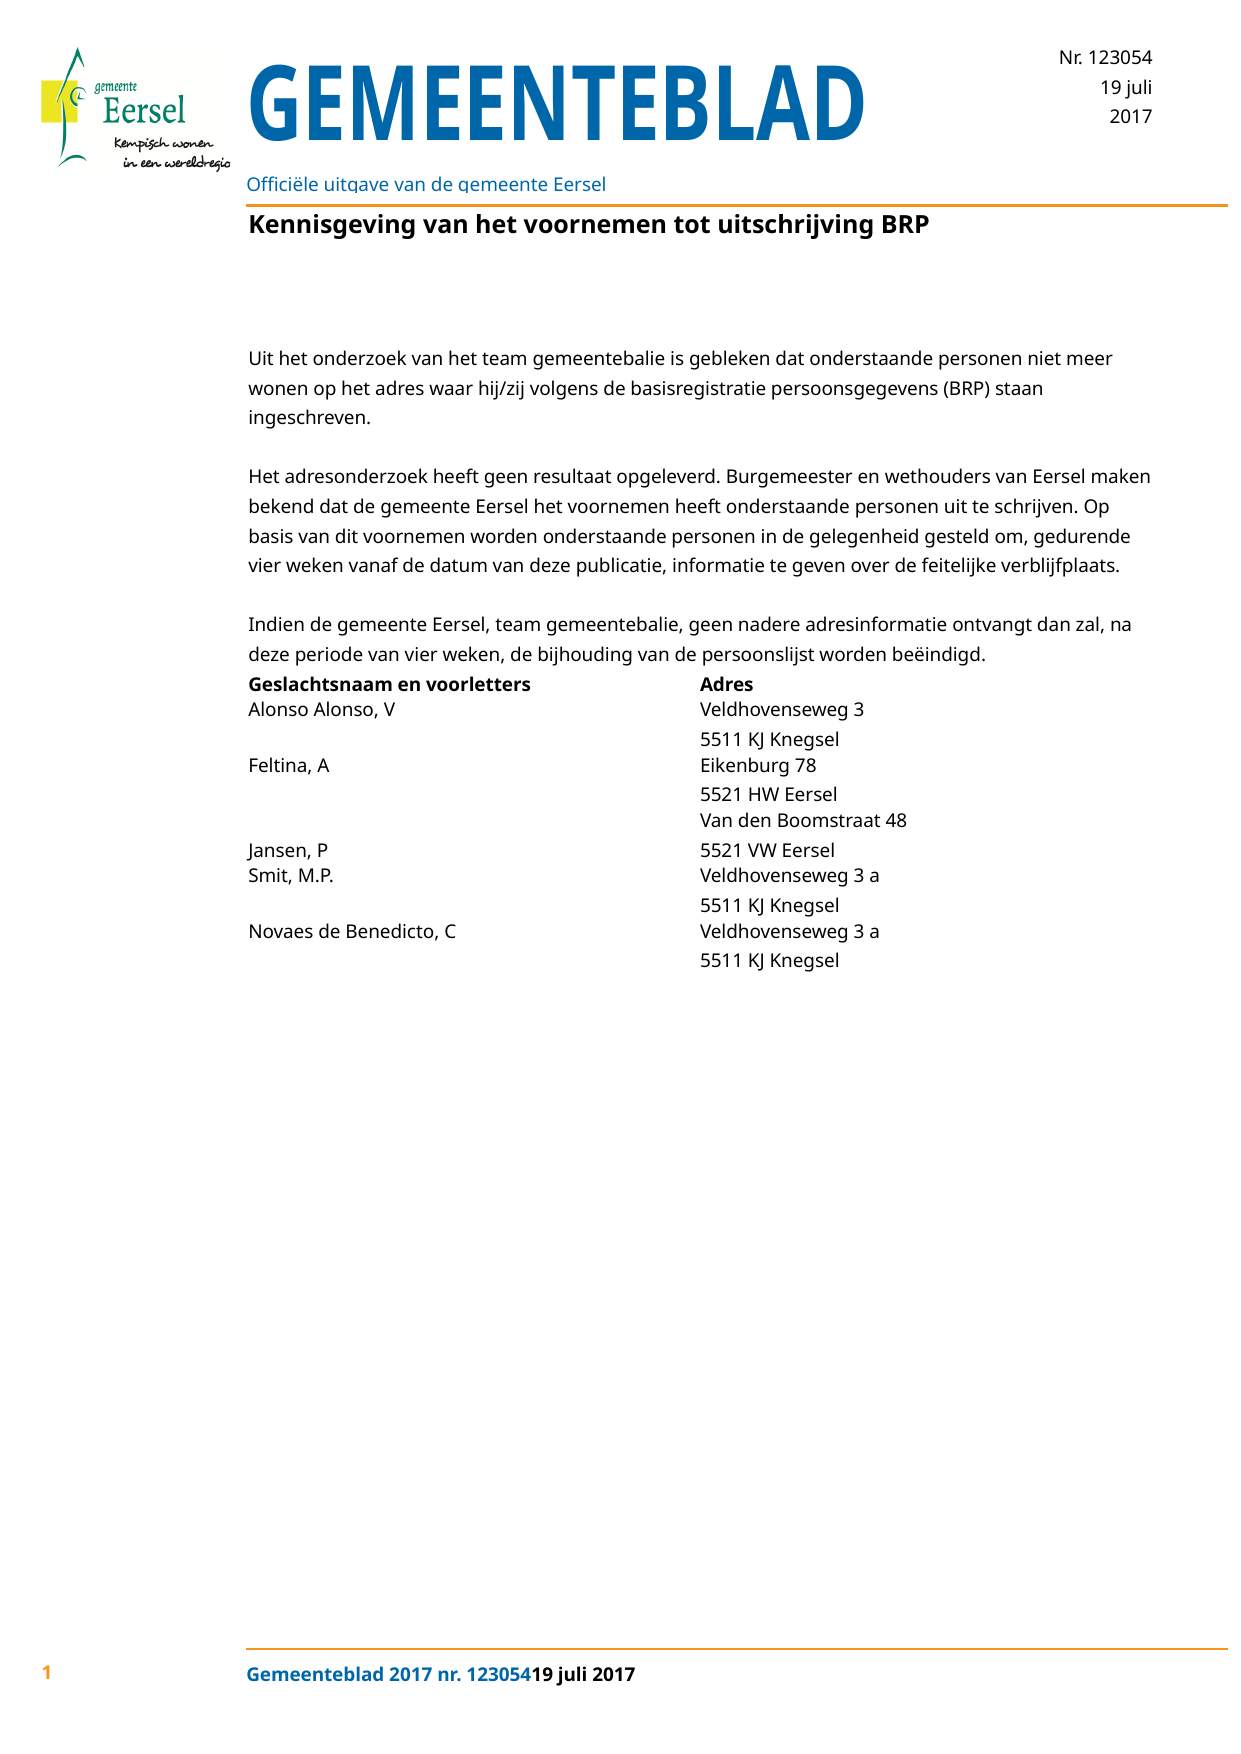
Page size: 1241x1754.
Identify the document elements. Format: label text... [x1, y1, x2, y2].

table_header Adres [700, 671, 1152, 697]
table_header Geslachtsnaam en voorletters [248, 671, 700, 697]
table_cell Veldhovenseweg 3 a 5511 KJ Knegsel [700, 863, 1152, 918]
table_cell Smit, M.P. [248, 863, 700, 918]
table_cell Feltina, A [248, 752, 700, 807]
table_cell Jansen, P [248, 807, 700, 862]
text Uit het onderzoek van het team gemeentebalie is gebleken dat onderstaande personen niet meer wonen op het adres waar hij/zij volgens de basisregistratie persoonsgegevens (BRP) staan ingeschreven. [248, 345, 1152, 430]
picture [41, 47, 231, 172]
table_cell Veldhovenseweg 3 a 5511 KJ Knegsel [700, 918, 1152, 973]
table_cell Eikenburg 78 5521 HW Eersel [700, 752, 1152, 807]
text Het adresonderzoek heeft geen resultaat opgeleverd. Burgemeester en wethouders van Eersel maken bekend dat de gemeente Eersel het voornemen heeft onderstaande personen uit te schrijven. Op basis van dit voornemen worden onderstaande personen in de gelegenheid gesteld om, gedurende vier weken vanaf de datum van deze publicatie, informatie te geven over de feitelijke verblijfplaats. [248, 464, 1152, 578]
text Indien de gemeente Eersel, team gemeentebalie, geen nadere adresinformatie ontvangt dan zal, na deze periode van vier weken, de bijhouding van de persoonslijst worden beëindigd. [248, 612, 1152, 667]
table_cell Veldhovenseweg 3 5511 KJ Knegsel [700, 697, 1152, 752]
table_cell Van den Boomstraat 48 5521 VW Eersel [700, 807, 1152, 862]
text Kennisgeving van het voornemen tot uitschrijving BRP [248, 207, 1152, 241]
table_cell Novaes de Benedicto, C [248, 918, 700, 973]
table_cell Alonso Alonso, V [248, 697, 700, 752]
